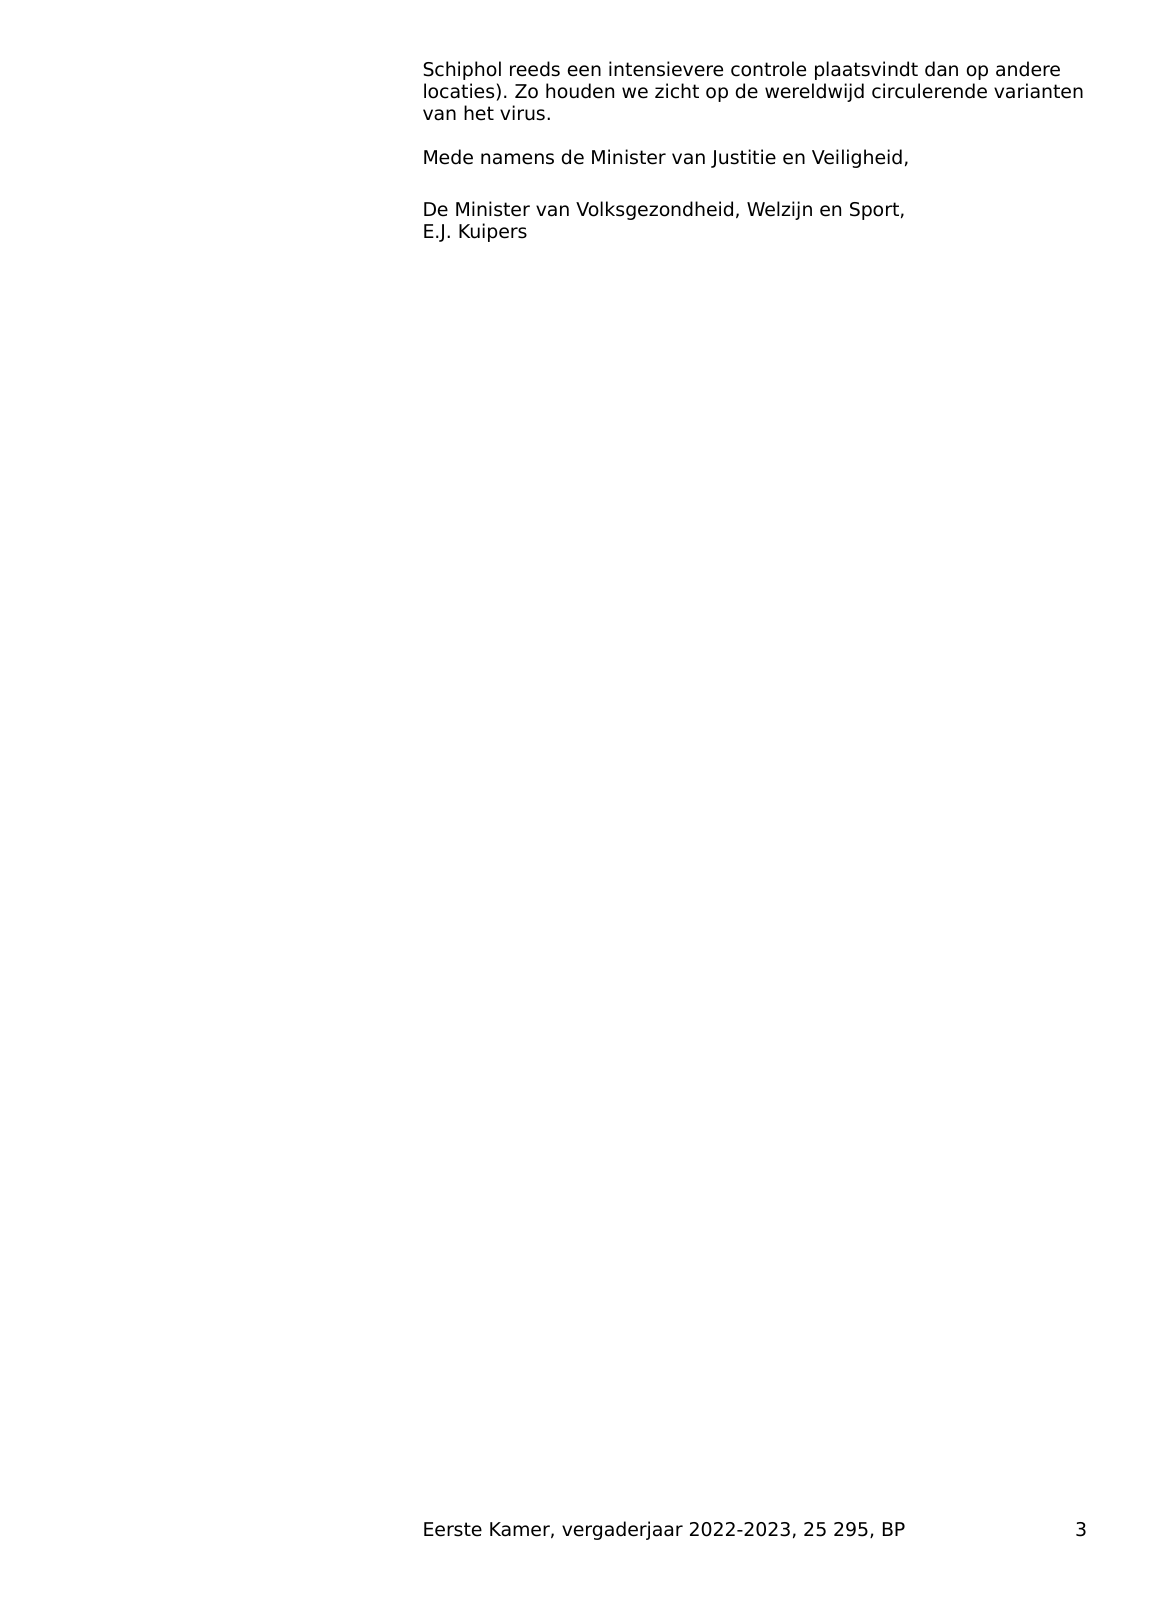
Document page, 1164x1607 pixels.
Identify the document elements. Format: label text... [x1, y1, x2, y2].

text Schiphol reeds een intensievere controle plaatsvindt dan op andere locaties). Zo houden we zicht op de wereldwijd circulerende varianten van het virus. [422, 59, 1087, 125]
text De Minister van Volksgezondheid, Welzijn en Sport, E.J. Kuipers [422, 199, 1087, 243]
text Mede namens de Minister van Justitie en Veiligheid, [422, 147, 1087, 169]
